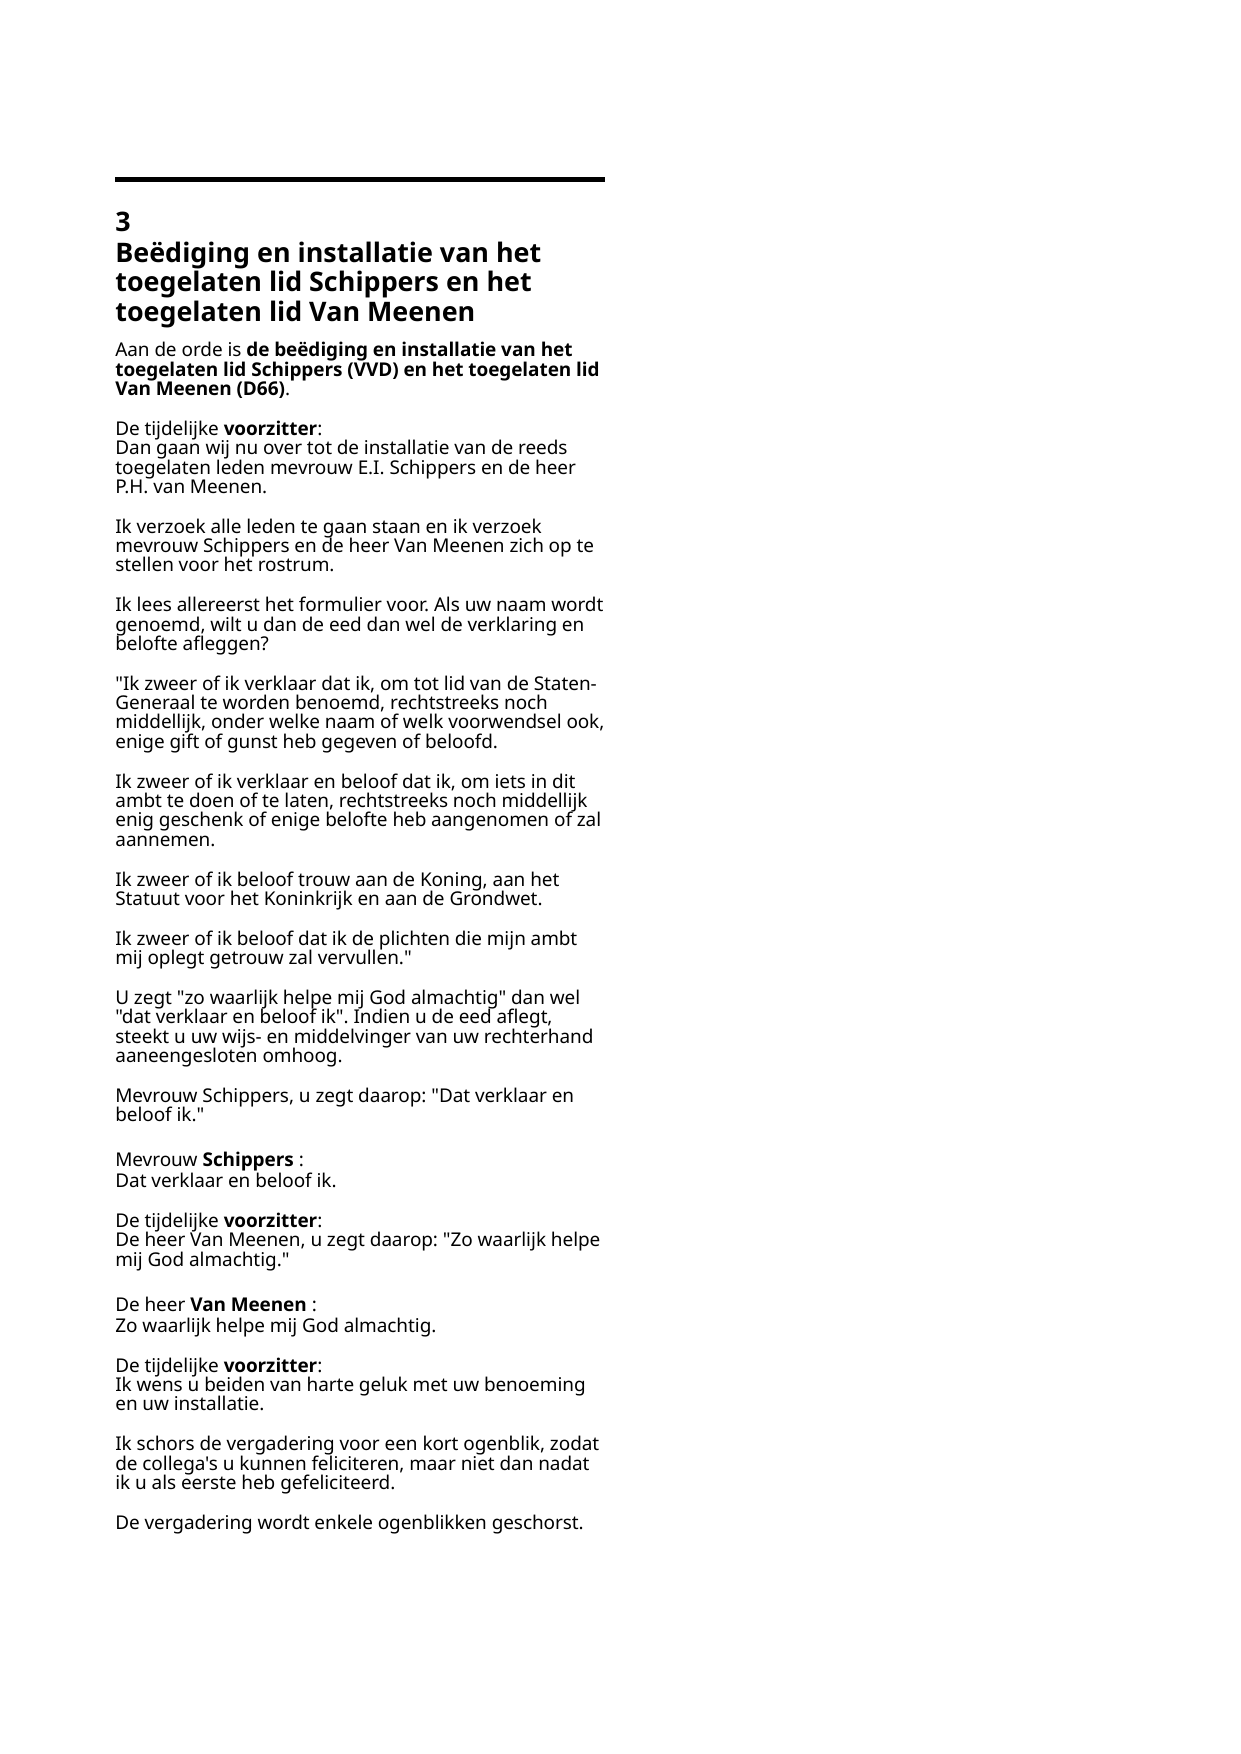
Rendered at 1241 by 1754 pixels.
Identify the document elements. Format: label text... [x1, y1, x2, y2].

text Ik zweer of ik beloof dat ik de plichten die mijn ambt mij oplegt getrouw zal vervullen." [115, 930, 605, 968]
text Dat verklaar en beloof ik. [115, 1172, 605, 1191]
text Ik verzoek alle leden te gaan staan en ik verzoek mevrouw Schippers en de heer Van Meenen zich op te stellen voor het rostrum. [115, 518, 605, 576]
text Ik schors de vergadering voor een kort ogenblik, zodat de collega's u kunnen feliciteren, maar niet dan nadat ik u als eerste heb gefeliciteerd. [115, 1435, 605, 1493]
text Ik zweer of ik verklaar en beloof dat ik, om iets in dit ambt te doen of te laten, rechtstreeks noch middellijk enig geschenk of enige belofte heb aangenomen of zal aannemen. [115, 773, 605, 850]
text De heer Van Meenen : [115, 1291, 605, 1317]
text Mevrouw Schippers : [115, 1146, 605, 1172]
text Dan gaan wij nu over tot de installatie van de reeds toegelaten leden mevrouw E.I. Schippers en de heer P.H. van Meenen. [115, 439, 605, 497]
text De tijdelijke voorzitter: [115, 1357, 605, 1376]
text De tijdelijke voorzitter: [115, 420, 605, 439]
text U zegt "zo waarlijk helpe mij God almachtig" dan wel "dat verklaar en beloof ik". Indien u de eed aflegt, steekt u uw wijs- en middelvinger van uw rechterhand aaneengesloten omhoog. [115, 989, 605, 1066]
text Ik wens u beiden van harte geluk met uw benoeming en uw installatie. [115, 1376, 605, 1414]
text Aan de orde is de beëdiging en installatie van het toegelaten lid Schippers (VVD) en het toegelaten lid Van Meenen (D66). [115, 341, 605, 399]
text Beëdiging en installatie van het toegelaten lid Schippers en het toegelaten lid Van Meenen [115, 239, 605, 341]
text De tijdelijke voorzitter: [115, 1212, 605, 1231]
text Zo waarlijk helpe mij God almachtig. [115, 1317, 605, 1336]
text De vergadering wordt enkele ogenblikken geschorst. [115, 1514, 605, 1533]
text Mevrouw Schippers, u zegt daarop: "Dat verklaar en beloof ik." [115, 1087, 605, 1126]
text "Ik zweer of ik verklaar dat ik, om tot lid van de Staten-Generaal te worden benoemd, rechtstreeks noch middellijk, onder welke naam of welk voorwendsel ook, enige gift of gunst heb gegeven of beloofd. [115, 675, 605, 752]
text 3 [115, 203, 605, 239]
text De heer Van Meenen, u zegt daarop: "Zo waarlijk helpe mij God almachtig." [115, 1231, 605, 1270]
text Ik lees allereerst het formulier voor. Als uw naam wordt genoemd, wilt u dan de eed dan wel de verklaring en belofte afleggen? [115, 596, 605, 654]
text Ik zweer of ik beloof trouw aan de Koning, aan het Statuut voor het Koninkrijk en aan de Grondwet. [115, 871, 605, 909]
